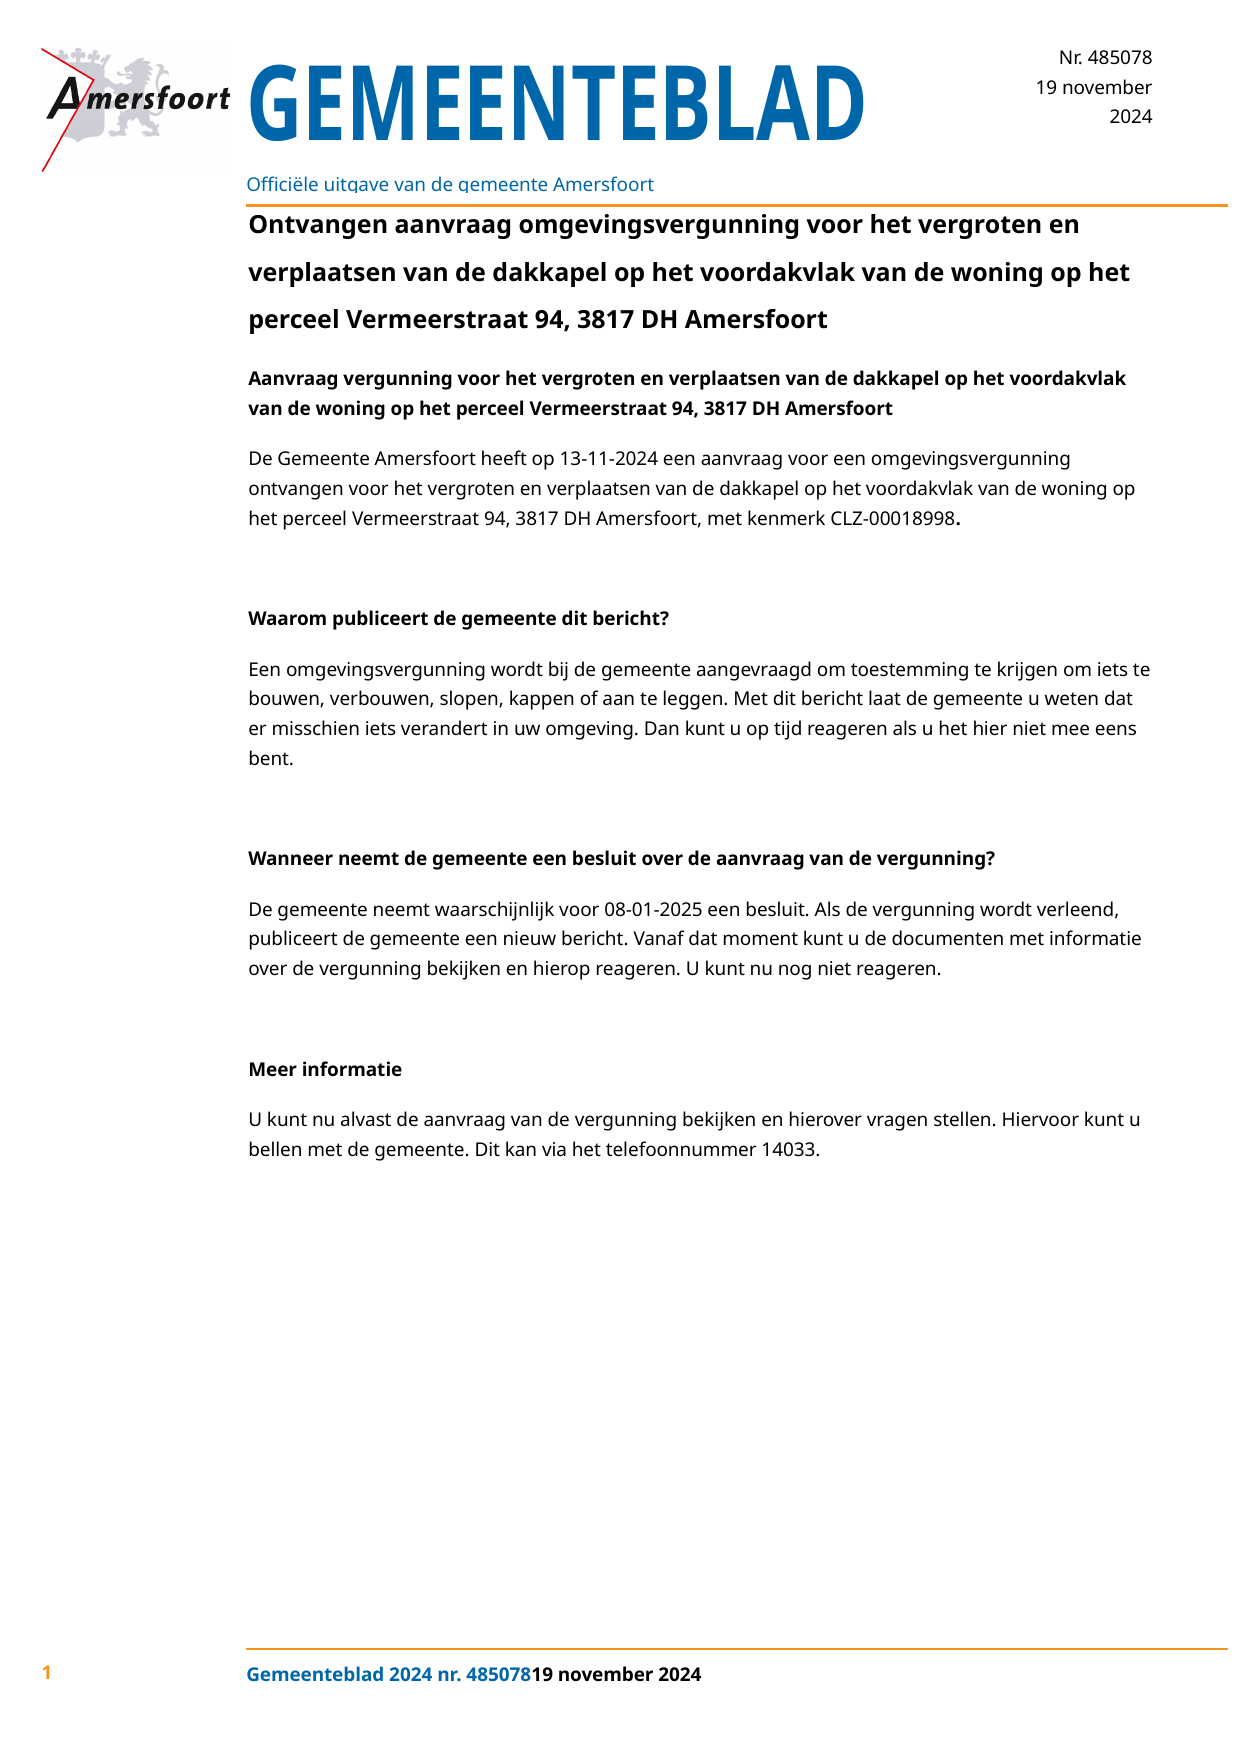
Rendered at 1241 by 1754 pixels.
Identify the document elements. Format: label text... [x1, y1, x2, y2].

text Waarom publiceert de gemeente dit bericht? [248, 606, 1152, 631]
text U kunt nu alvast de aanvraag van de vergunning bekijken en hierover vragen stellen. Hiervoor kunt u bellen met de gemeente. Dit kan via het telefoonnummer 14033. [248, 1106, 1152, 1162]
text Wanneer neemt de gemeente een besluit over de aanvraag van de vergunning? [248, 846, 1152, 871]
text Een omgevingsvergunning wordt bij de gemeente aangevraagd om toestemming te krijgen om iets te bouwen, verbouwen, slopen, kappen of aan te leggen. Met dit bericht laat de gemeente u weten dat er misschien iets verandert in uw omgeving. Dan kunt u op tijd reageren als u het hier niet mee eens bent. [248, 656, 1152, 770]
text Ontvangen aanvraag omgevingsvergunning voor het vergroten en verplaatsen van de dakkapel op het voordakvlak van de woning op het perceel Vermeerstraat 94, 3817 DH Amersfoort [248, 207, 1152, 336]
text Meer informatie [248, 1056, 1152, 1082]
text De Gemeente Amersfoort heeft op 13-11-2024 een aanvraag voor een omgevingsvergunning ontvangen voor het vergroten en verplaatsen van de dakkapel op het voordakvlak van de woning op het perceel Vermeerstraat 94, 3817 DH Amersfoort, met kenmerk CLZ-00018998. [248, 446, 1152, 530]
text Aanvraag vergunning voor het vergroten en verplaatsen van de dakkapel op het voordakvlak van de woning op het perceel Vermeerstraat 94, 3817 DH Amersfoort [248, 366, 1152, 421]
text De gemeente neemt waarschijnlijk voor 08-01-2025 een besluit. Als de vergunning wordt verleend, publiceert de gemeente een nieuw bericht. Vanaf dat moment kunt u de documenten met informatie over de vergunning bekijken en hierop reageren. U kunt nu nog niet reageren. [248, 896, 1152, 981]
picture [41, 47, 231, 172]
